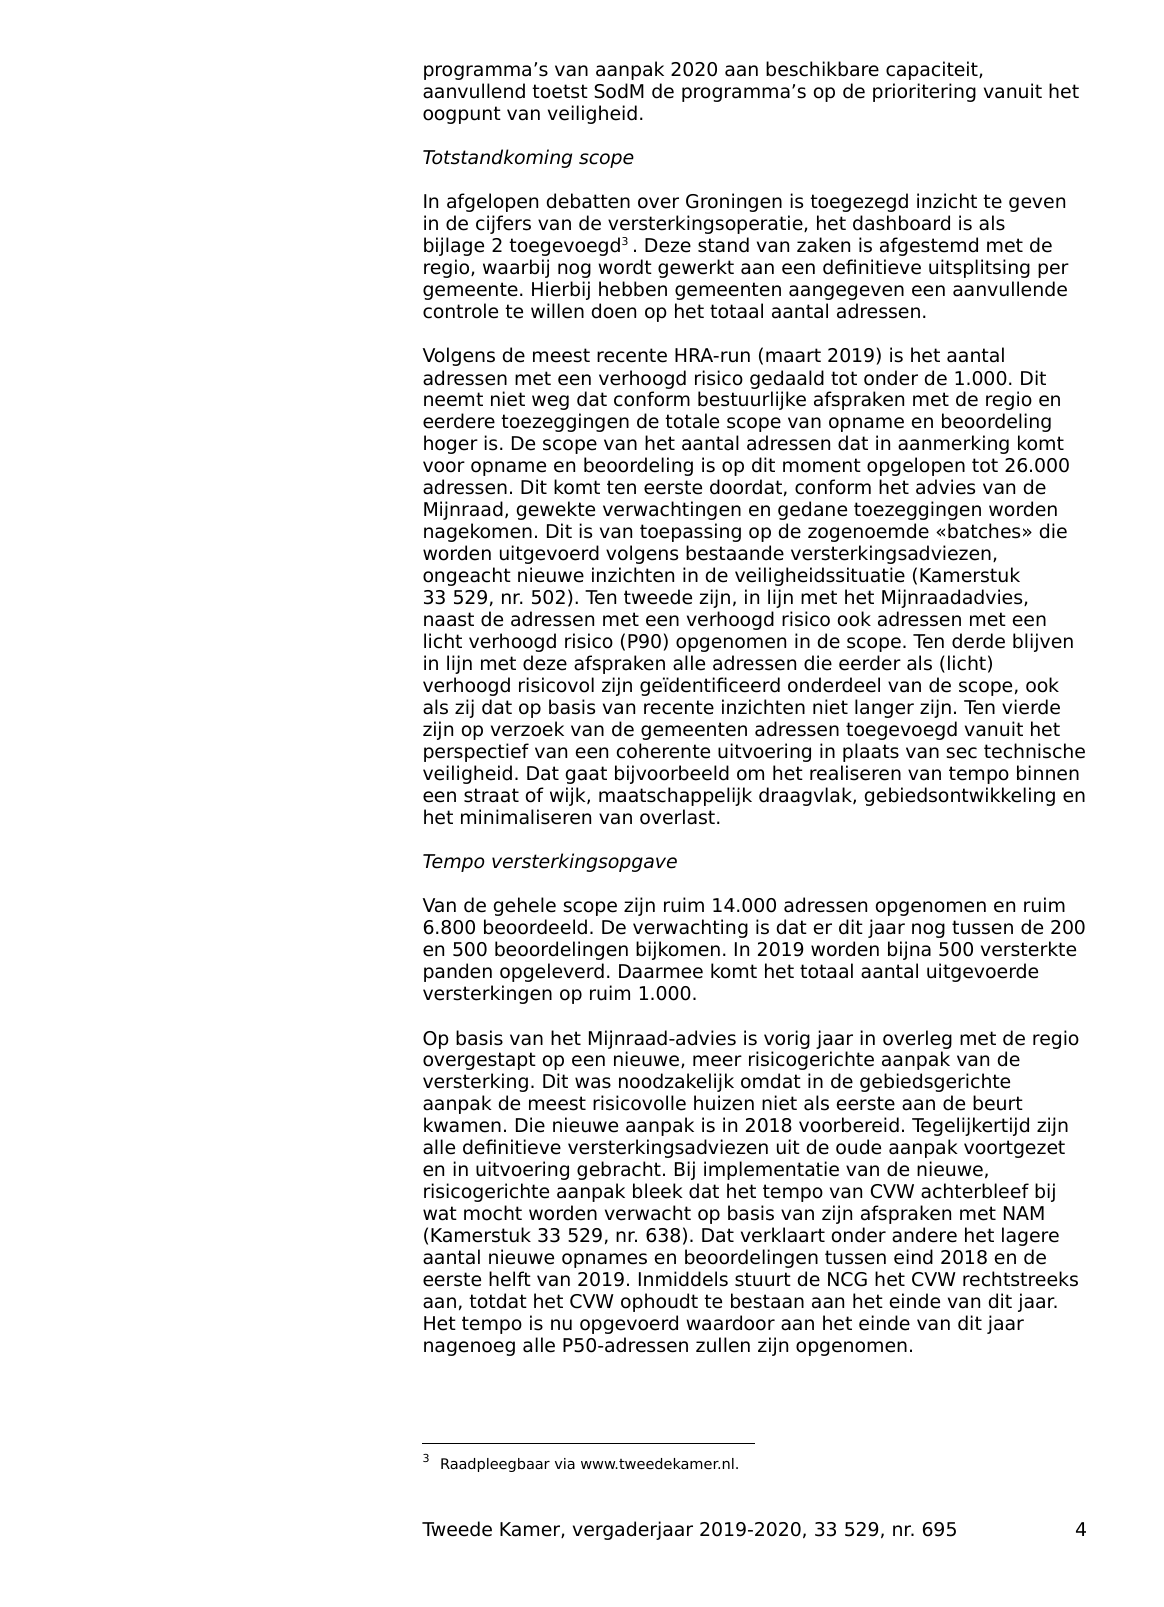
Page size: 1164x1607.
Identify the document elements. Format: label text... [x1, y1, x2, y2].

subtitle Tempo versterkingsopgave [422, 851, 1087, 873]
text Op basis van het Mijnraad-advies is vorig jaar in overleg met de regio overgestapt op een nieuwe, meer risicogerichte aanpak van de versterking. Dit was noodzakelijk omdat in de gebiedsgerichte aanpak de meest risicovolle huizen niet als eerste aan de beurt kwamen. Die nieuwe aanpak is in 2018 voorbereid. Tegelijkertijd zijn alle definitieve versterkingsadviezen uit de oude aanpak voortgezet en in uitvoering gebracht. Bij implementatie van de nieuwe, risicogerichte aanpak bleek dat het tempo van CVW achterbleef bij wat mocht worden verwacht op basis van zijn afspraken met NAM (Kamerstuk 33 529, nr. 638). Dat verklaart onder andere het lagere aantal nieuwe opnames en beoordelingen tussen eind 2018 en de eerste helft van 2019. Inmiddels stuurt de NCG het CVW rechtstreeks aan, totdat het CVW ophoudt te bestaan aan het einde van dit jaar. Het tempo is nu opgevoerd waardoor aan het einde van dit jaar nagenoeg alle P50-adressen zullen zijn opgenomen. [422, 1027, 1087, 1357]
text Raadpleegbaar via www.tweedekamer.nl. [422, 1452, 1087, 1474]
text programma’s van aanpak 2020 aan beschikbare capaciteit, aanvullend toetst SodM de programma’s op de prioritering vanuit het oogpunt van veiligheid. [422, 59, 1087, 125]
text Volgens de meest recente HRA-run (maart 2019) is het aantal adressen met een verhoogd risico gedaald tot onder de 1.000. Dit neemt niet weg dat conform bestuurlijke afspraken met de regio en eerdere toezeggingen de totale scope van opname en beoordeling hoger is. De scope van het aantal adressen dat in aanmerking komt voor opname en beoordeling is op dit moment opgelopen tot 26.000 adressen. Dit komt ten eerste doordat, conform het advies van de Mijnraad, gewekte verwachtingen en gedane toezeggingen worden nagekomen. Dit is van toepassing op de zogenoemde «batches» die worden uitgevoerd volgens bestaande versterkingsadviezen, ongeacht nieuwe inzichten in de veiligheidssituatie (Kamerstuk 33 529, nr. 502). Ten tweede zijn, in lijn met het Mijnraadadvies, naast de adressen met een verhoogd risico ook adressen met een licht verhoogd risico (P90) opgenomen in de scope. Ten derde blijven in lijn met deze afspraken alle adressen die eerder als (licht) verhoogd risicovol zijn geïdentificeerd onderdeel van de scope, ook als zij dat op basis van recente inzichten niet langer zijn. Ten vierde zijn op verzoek van de gemeenten adressen toegevoegd vanuit het perspectief van een coherente uitvoering in plaats van sec technische veiligheid. Dat gaat bijvoorbeeld om het realiseren van tempo binnen een straat of wijk, maatschappelijk draagvlak, gebiedsontwikkeling en het minimaliseren van overlast. [422, 345, 1087, 829]
subtitle Totstandkoming scope [422, 147, 1087, 169]
text Van de gehele scope zijn ruim 14.000 adressen opgenomen en ruim 6.800 beoordeeld. De verwachting is dat er dit jaar nog tussen de 200 en 500 beoordelingen bijkomen. In 2019 worden bijna 500 versterkte panden opgeleverd. Daarmee komt het totaal aantal uitgevoerde versterkingen op ruim 1.000. [422, 895, 1087, 1005]
text In afgelopen debatten over Groningen is toegezegd inzicht te geven in de cijfers van de versterkingsoperatie, het dashboard is als bijlage 2 toegevoegd. Deze stand van zaken is afgestemd met de regio, waarbij nog wordt gewerkt aan een definitieve uitsplitsing per gemeente. Hierbij hebben gemeenten aangegeven een aanvullende controle te willen doen op het totaal aantal adressen. [422, 191, 1087, 323]
